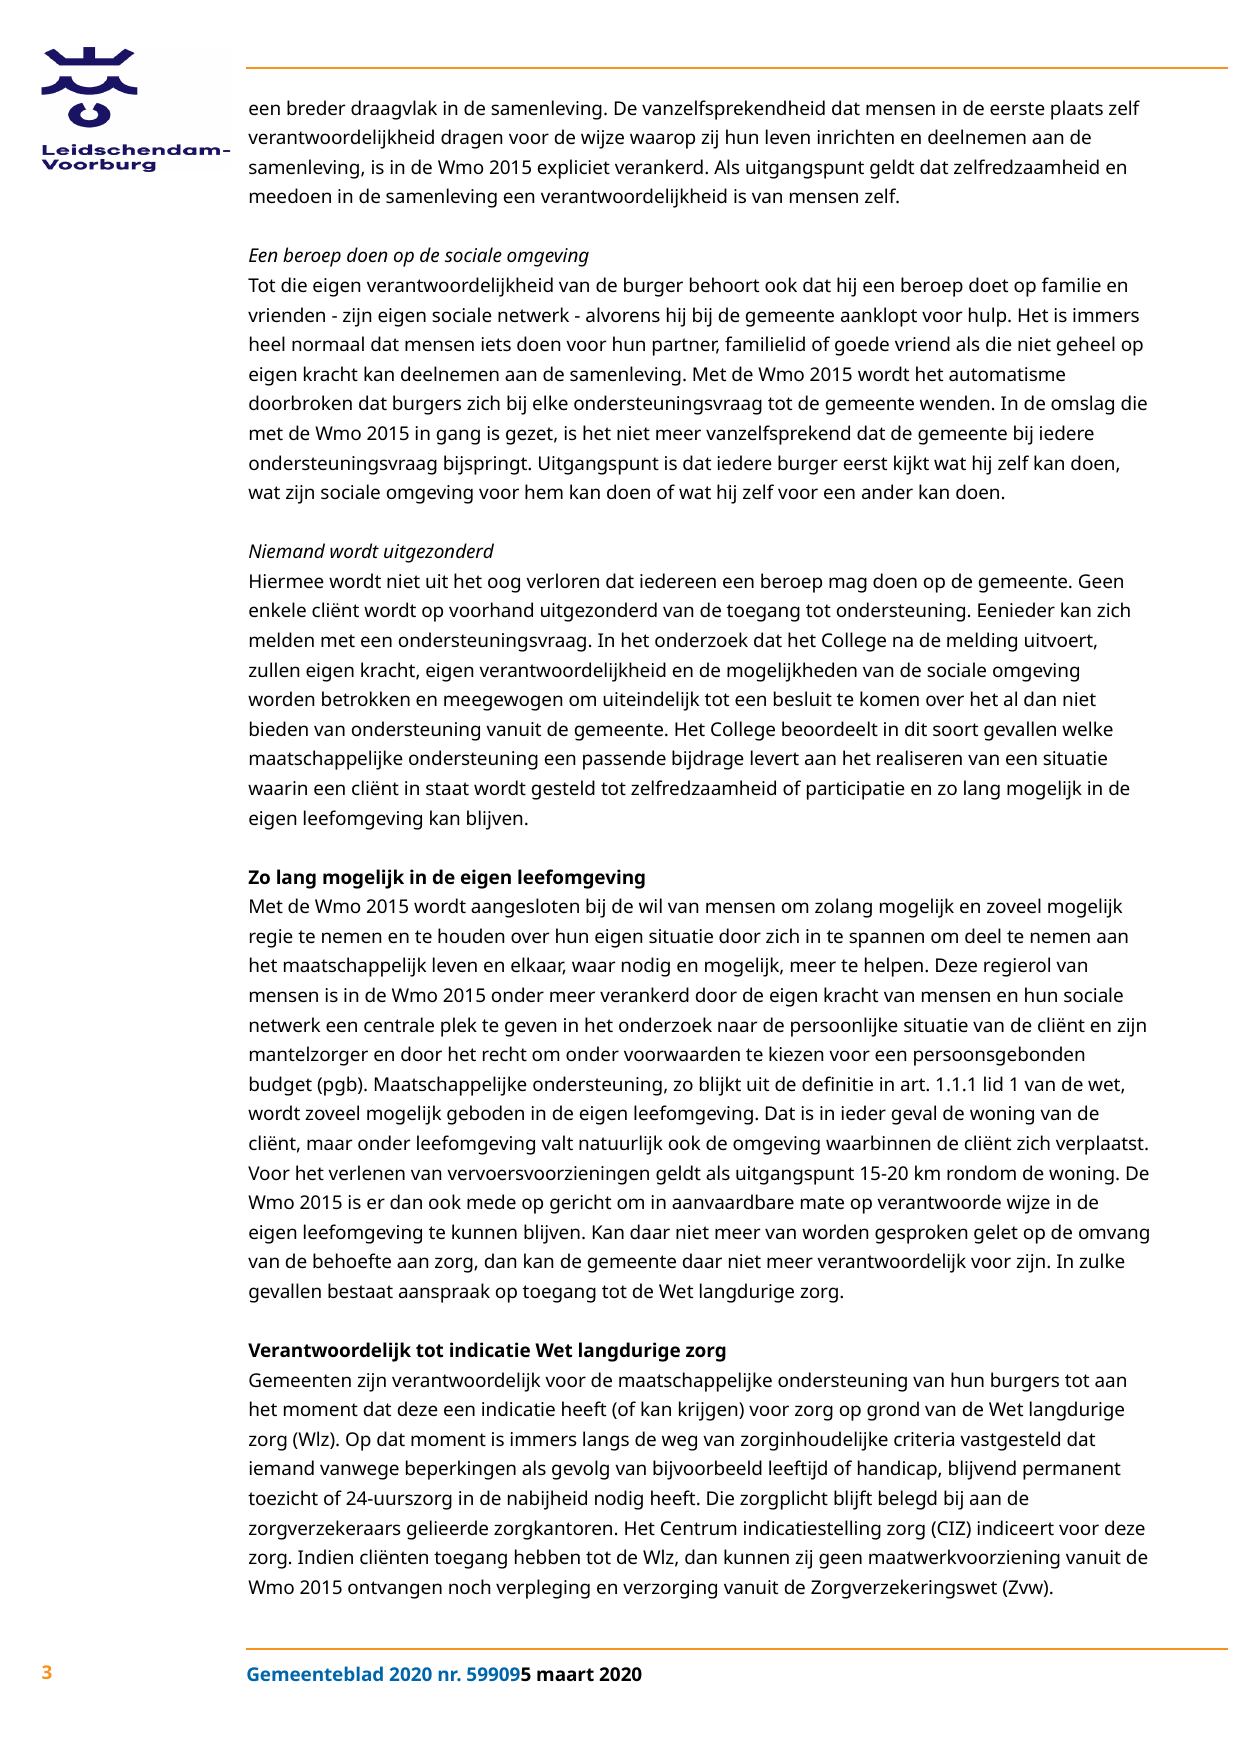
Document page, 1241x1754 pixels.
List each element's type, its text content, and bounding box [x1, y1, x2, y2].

text Niemand wordt uitgezonderd [248, 538, 1152, 564]
text Zo lang mogelijk in de eigen leefomgeving [248, 864, 1152, 890]
text Verantwoordelijk tot indicatie Wet langdurige zorg [248, 1337, 1152, 1363]
text een breder draagvlak in de samenleving. De vanzelfsprekendheid dat mensen in de eerste plaats zelf verantwoordelijkheid dragen voor de wijze waarop zij hun leven inrichten en deelnemen aan de samenleving, is in de Wmo 2015 expliciet verankerd. Als uitgangspunt geldt dat zelfredzaamheid en meedoen in de samenleving een verantwoordelijkheid is van mensen zelf. [248, 95, 1152, 209]
text Tot die eigen verantwoordelijkheid van de burger behoort ook dat hij een beroep doet op familie en vrienden - zijn eigen sociale netwerk - alvorens hij bij de gemeente aanklopt voor hulp. Het is immers heel normaal dat mensen iets doen voor hun partner, familielid of goede vriend als die niet geheel op eigen kracht kan deelnemen aan de samenleving. Met de Wmo 2015 wordt het automatisme doorbroken dat burgers zich bij elke ondersteuningsvraag tot de gemeente wenden. In de omslag die met de Wmo 2015 in gang is gezet, is het niet meer vanzelfsprekend dat de gemeente bij iedere ondersteuningsvraag bijspringt. Uitgangspunt is dat iedere burger eerst kijkt wat hij zelf kan doen, wat zijn sociale omgeving voor hem kan doen of wat hij zelf voor een ander kan doen. [248, 272, 1152, 505]
text Gemeenten zijn verantwoordelijk voor de maatschappelijke ondersteuning van hun burgers tot aan het moment dat deze een indicatie heeft (of kan krijgen) voor zorg op grond van de Wet langdurige zorg (Wlz). Op dat moment is immers langs de weg van zorginhoudelijke criteria vastgesteld dat iemand vanwege beperkingen als gevolg van bijvoorbeeld leeftijd of handicap, blijvend permanent toezicht of 24-uurszorg in de nabijheid nodig heeft. Die zorgplicht blijft belegd bij aan de zorgverzekeraars gelieerde zorgkantoren. Het Centrum indicatiestelling zorg (CIZ) indiceert voor deze zorg. Indien cliënten toegang hebben tot de Wlz, dan kunnen zij geen maatwerkvoorziening vanuit de Wmo 2015 ontvangen noch verpleging en verzorging vanuit de Zorgverzekeringswet (Zvw). [248, 1367, 1152, 1600]
text Een beroep doen op de sociale omgeving [248, 243, 1152, 268]
picture [41, 47, 231, 172]
text Hiermee wordt niet uit het oog verloren dat iedereen een beroep mag doen op de gemeente. Geen enkele cliënt wordt op voorhand uitgezonderd van de toegang tot ondersteuning. Eenieder kan zich melden met een ondersteuningsvraag. In het onderzoek dat het College na de melding uitvoert, zullen eigen kracht, eigen verantwoordelijkheid en de mogelijkheden van de sociale omgeving worden betrokken en meegewogen om uiteindelijk tot een besluit te komen over het al dan niet bieden van ondersteuning vanuit de gemeente. Het College beoordeelt in dit soort gevallen welke maatschappelijke ondersteuning een passende bijdrage levert aan het realiseren van een situatie waarin een cliënt in staat wordt gesteld tot zelfredzaamheid of participatie en zo lang mogelijk in de eigen leefomgeving kan blijven. [248, 568, 1152, 831]
text Met de Wmo 2015 wordt aangesloten bij de wil van mensen om zolang mogelijk en zoveel mogelijk regie te nemen en te houden over hun eigen situatie door zich in te spannen om deel te nemen aan het maatschappelijk leven en elkaar, waar nodig en mogelijk, meer te helpen. Deze regierol van mensen is in de Wmo 2015 onder meer verankerd door de eigen kracht van mensen en hun sociale netwerk een centrale plek te geven in het onderzoek naar de persoonlijke situatie van de cliënt en zijn mantelzorger en door het recht om onder voorwaarden te kiezen voor een persoonsgebonden budget (pgb). Maatschappelijke ondersteuning, zo blijkt uit de definitie in art. 1.1.1 lid 1 van de wet, wordt zoveel mogelijk geboden in de eigen leefomgeving. Dat is in ieder geval de woning van de cliënt, maar onder leefomgeving valt natuurlijk ook de omgeving waarbinnen de cliënt zich verplaatst. Voor het verlenen van vervoersvoorzieningen geldt als uitgangspunt 15-20 km rondom de woning. De Wmo 2015 is er dan ook mede op gericht om in aanvaardbare mate op verantwoorde wijze in de eigen leefomgeving te kunnen blijven. Kan daar niet meer van worden gesproken gelet op de omvang van de behoefte aan zorg, dan kan de gemeente daar niet meer verantwoordelijk voor zijn. In zulke gevallen bestaat aanspraak op toegang tot de Wet langdurige zorg. [248, 893, 1152, 1304]
